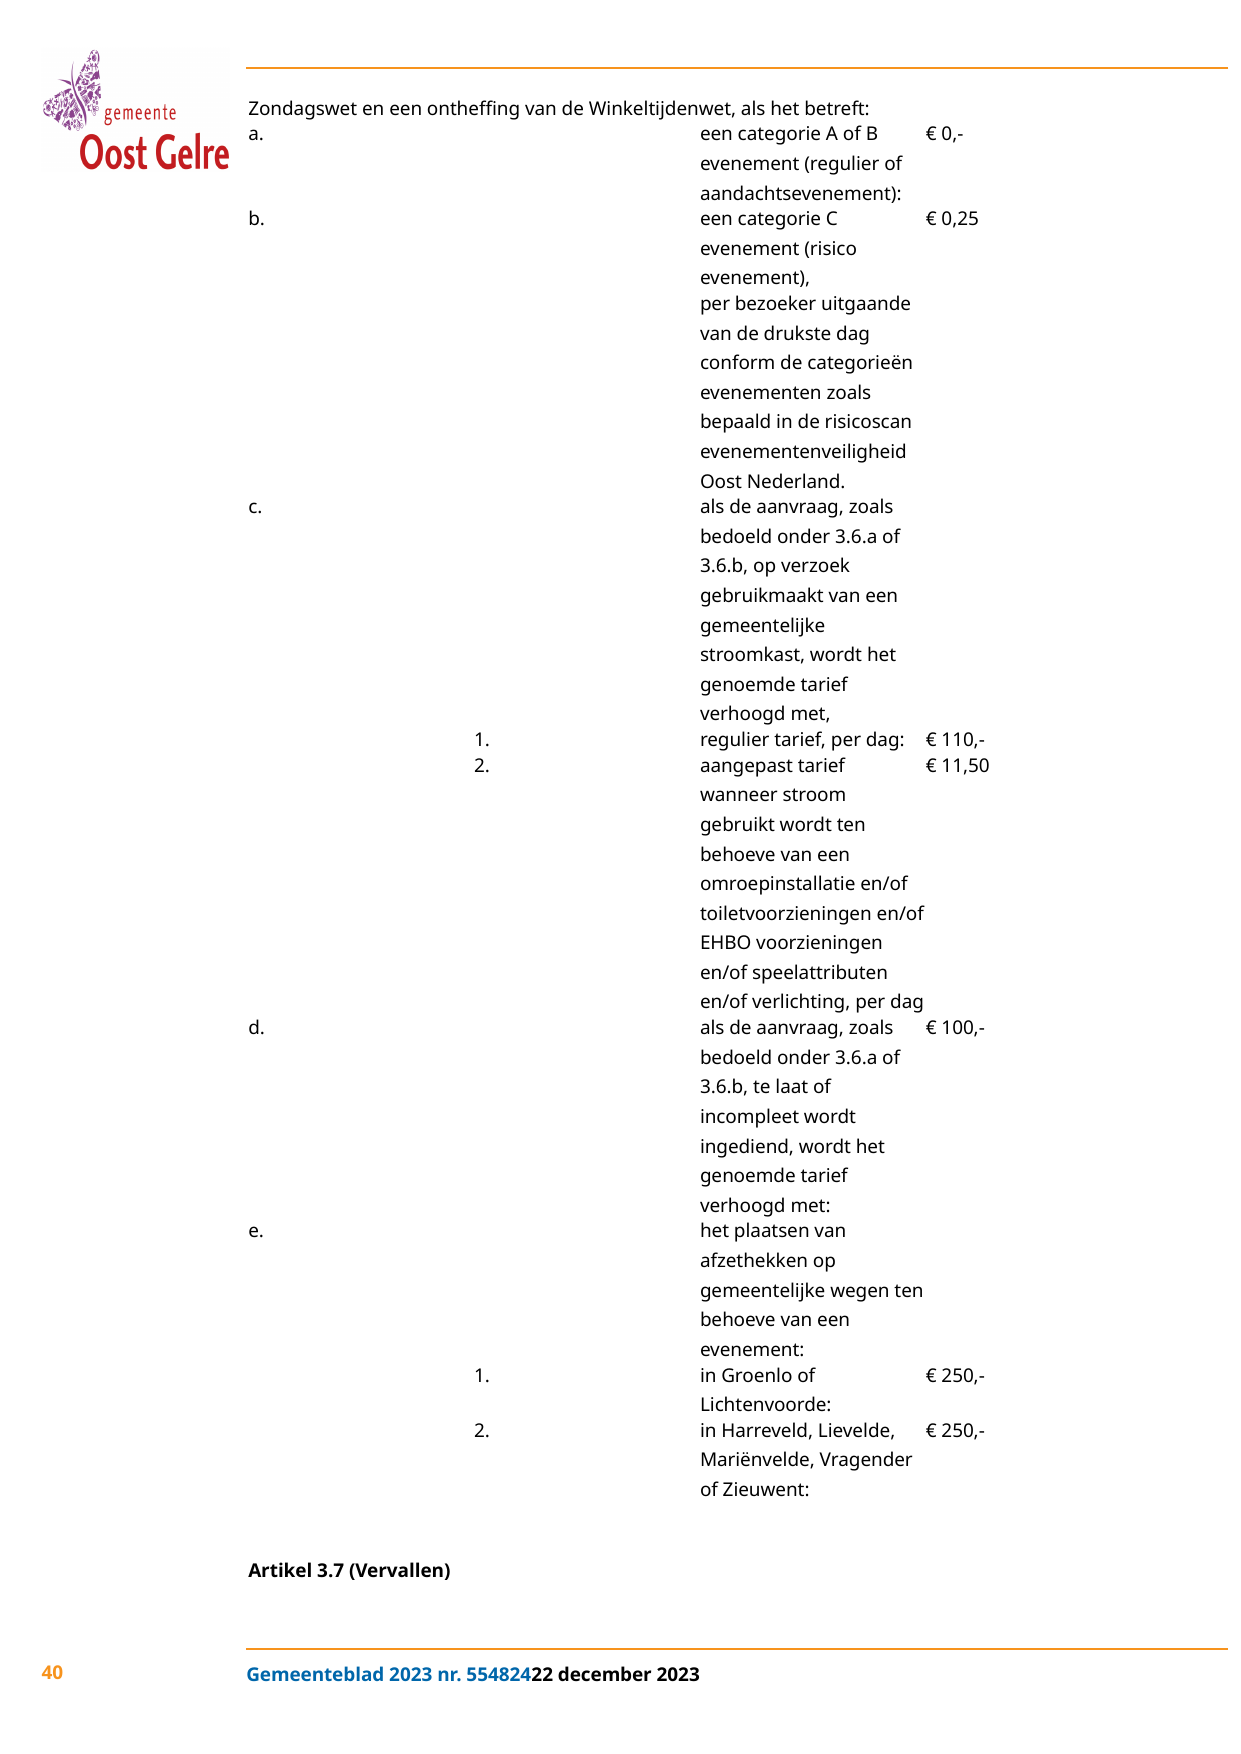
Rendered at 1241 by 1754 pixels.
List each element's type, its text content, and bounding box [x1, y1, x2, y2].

table_cell 2. [474, 1417, 700, 1502]
table_cell een categorie A of B evenement (regulier of aandachtsevenement): [700, 121, 926, 205]
table_cell € 250,- [926, 1362, 1152, 1417]
table_cell 2. [474, 752, 700, 1014]
table_cell per bezoeker uitgaande van de drukste dag conform de categorieën evenementen zoals bepaald in de risicoscan evenementenveiligheid Oost Nederland. [700, 290, 926, 493]
table_cell als de aanvraag, zoals bedoeld onder 3.6.a of 3.6.b, te laat of incompleet wordt ingediend, wordt het genoemde tarief verhoogd met: [700, 1015, 926, 1218]
table_cell [248, 1362, 474, 1417]
table_cell € 0,- [926, 121, 1152, 205]
table_cell [248, 1502, 474, 1557]
table_cell in Groenlo of Lichtenvoorde: [700, 1362, 926, 1417]
table_cell regulier tarief, per dag: [700, 726, 926, 752]
table_cell in Harreveld, Lievelde, Mariënvelde, Vragender of Zieuwent: [700, 1417, 926, 1502]
table_cell aangepast tarief wanneer stroom gebruikt wordt ten behoeve van een omroepinstallatie en/of toiletvoorzieningen en/of EHBO voorzieningen en/of speelattributen en/of verlichting, per dag [700, 752, 926, 1014]
table_cell [700, 1502, 926, 1557]
table_cell Zondagswet en een ontheffing van de Winkeltijdenwet, als het betreft: [248, 95, 926, 121]
table_cell [248, 290, 700, 493]
table_cell [474, 1502, 700, 1557]
picture [41, 47, 231, 172]
table_cell [926, 1218, 1152, 1362]
table_cell a. [248, 121, 700, 205]
table_cell een categorie C evenement (risico evenement), [700, 205, 926, 290]
table_cell het plaatsen van afzethekken op gemeentelijke wegen ten behoeve van een evenement: [700, 1218, 926, 1362]
table_cell [926, 95, 1152, 121]
table_cell € 100,- [926, 1015, 1152, 1218]
table_cell [926, 1557, 1152, 1583]
table_cell als de aanvraag, zoals bedoeld onder 3.6.a of 3.6.b, op verzoek gebruikmaakt van een gemeentelijke stroomkast, wordt het genoemde tarief verhoogd met, [700, 494, 926, 726]
table_cell c. [248, 494, 700, 726]
table_cell Artikel 3.7 (Vervallen) [248, 1557, 926, 1583]
table_cell 1. [474, 1362, 700, 1417]
table_cell € 110,- [926, 726, 1152, 752]
table_cell [248, 726, 474, 752]
table_cell d. [248, 1015, 700, 1218]
table_cell [926, 494, 1152, 726]
table_cell € 250,- [926, 1417, 1152, 1502]
table_cell [248, 1417, 474, 1502]
table_cell [926, 1502, 1152, 1557]
table_cell b. [248, 205, 700, 290]
table_cell e. [248, 1218, 700, 1362]
table_cell € 0,25 [926, 205, 1152, 290]
table_cell € 11,50 [926, 752, 1152, 1014]
table_cell [926, 290, 1152, 493]
table_cell 1. [474, 726, 700, 752]
table_cell [248, 752, 474, 1014]
